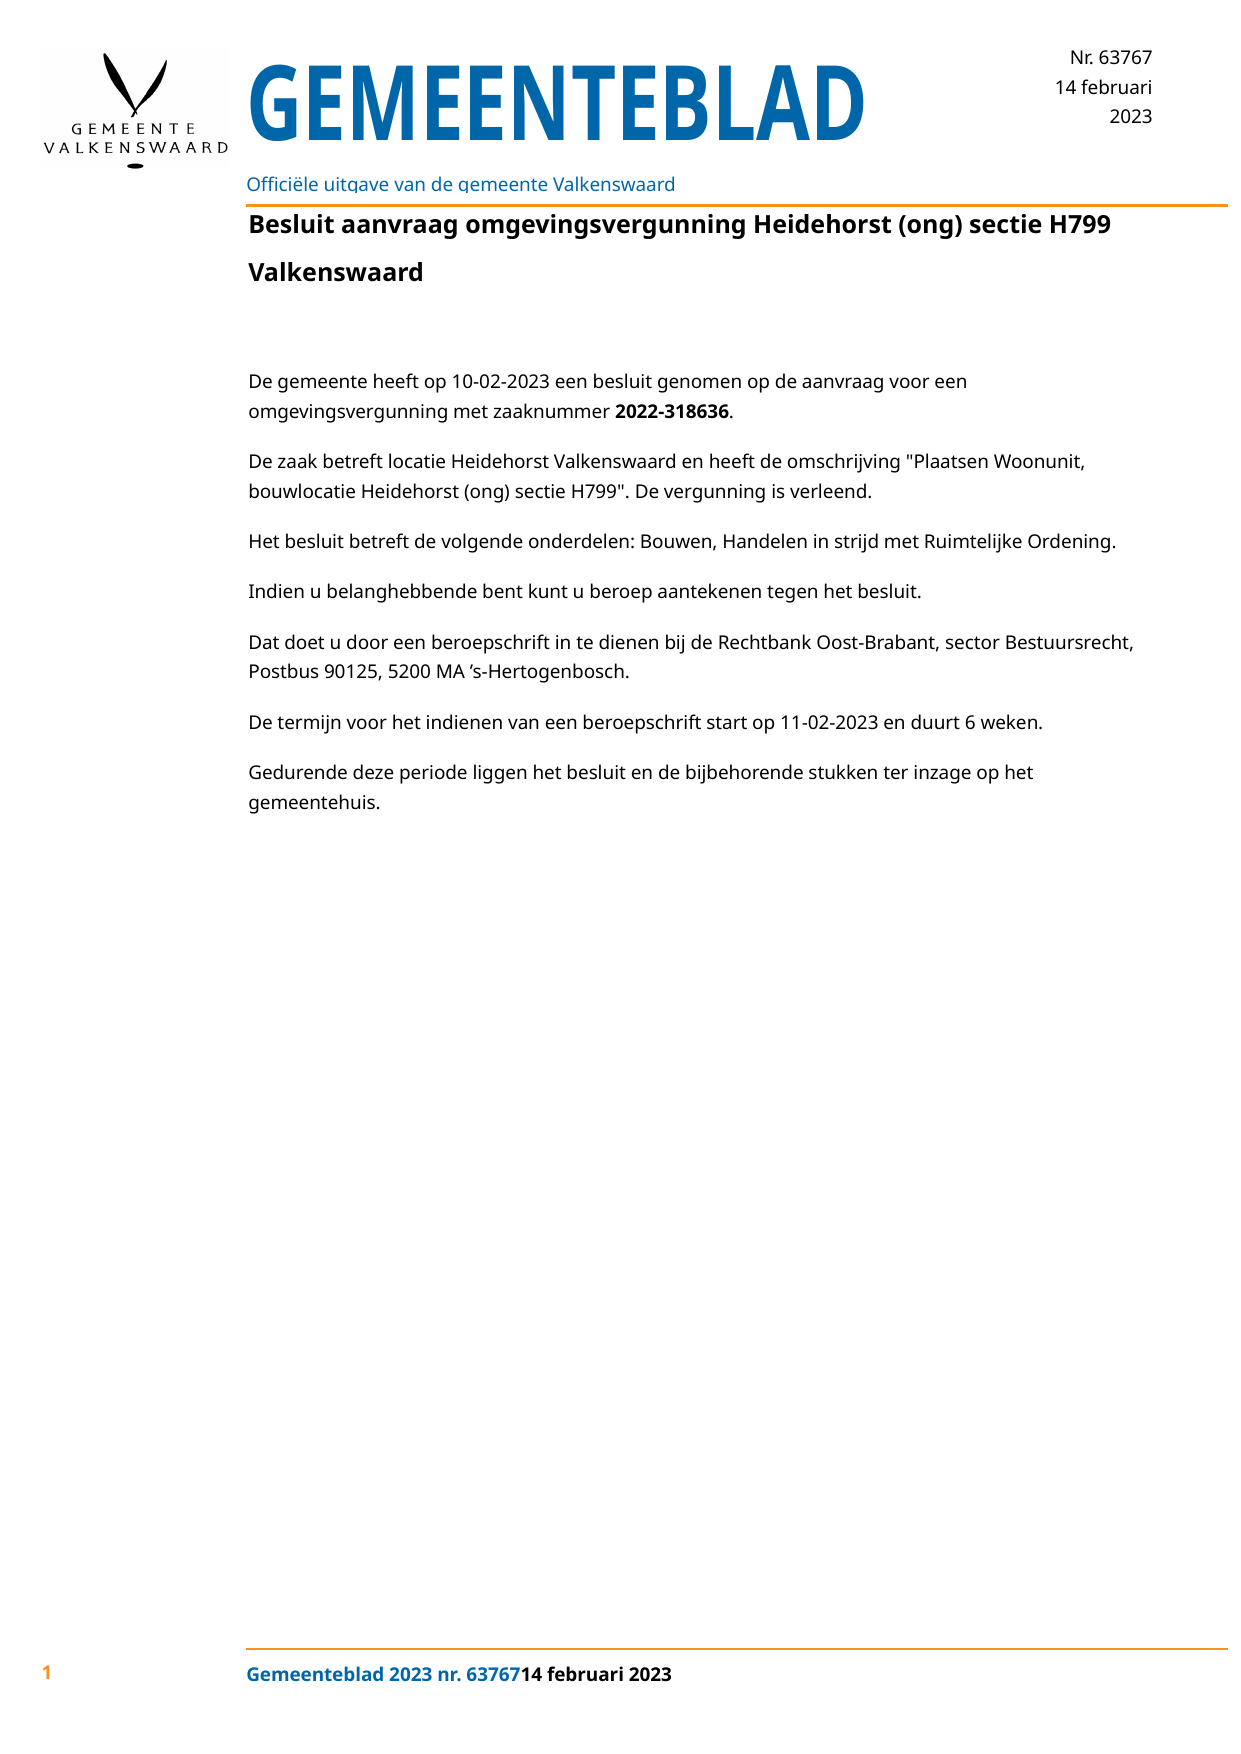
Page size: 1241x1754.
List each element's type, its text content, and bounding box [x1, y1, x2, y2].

text Besluit aanvraag omgevingsvergunning Heidehorst (ong) sectie H799 Valkenswaard [248, 207, 1152, 288]
text De zaak betreft locatie Heidehorst Valkenswaard en heeft de omschrijving "Plaatsen Woonunit, bouwlocatie Heidehorst (ong) sectie H799". De vergunning is verleend. [248, 448, 1152, 504]
text Indien u belanghebbende bent kunt u beroep aantekenen tegen het besluit. [248, 579, 1152, 604]
picture [41, 47, 231, 172]
text De termijn voor het indienen van een beroepschrift start op 11-02-2023 en duurt 6 weken. [248, 709, 1152, 735]
text Dat doet u door een beroepschrift in te dienen bij de Rechtbank Oost-Brabant, sector Bestuursrecht, Postbus 90125, 5200 MA ’s-Hertogenbosch. [248, 629, 1152, 684]
text Gedurende deze periode liggen het besluit en de bijbehorende stukken ter inzage op het gemeentehuis. [248, 759, 1152, 815]
text Het besluit betreft de volgende onderdelen: Bouwen, Handelen in strijd met Ruimtelijke Ordening. [248, 528, 1152, 554]
text De gemeente heeft op 10-02-2023 een besluit genomen op de aanvraag voor een omgevingsvergunning met zaaknummer 2022-318636. [248, 368, 1152, 424]
